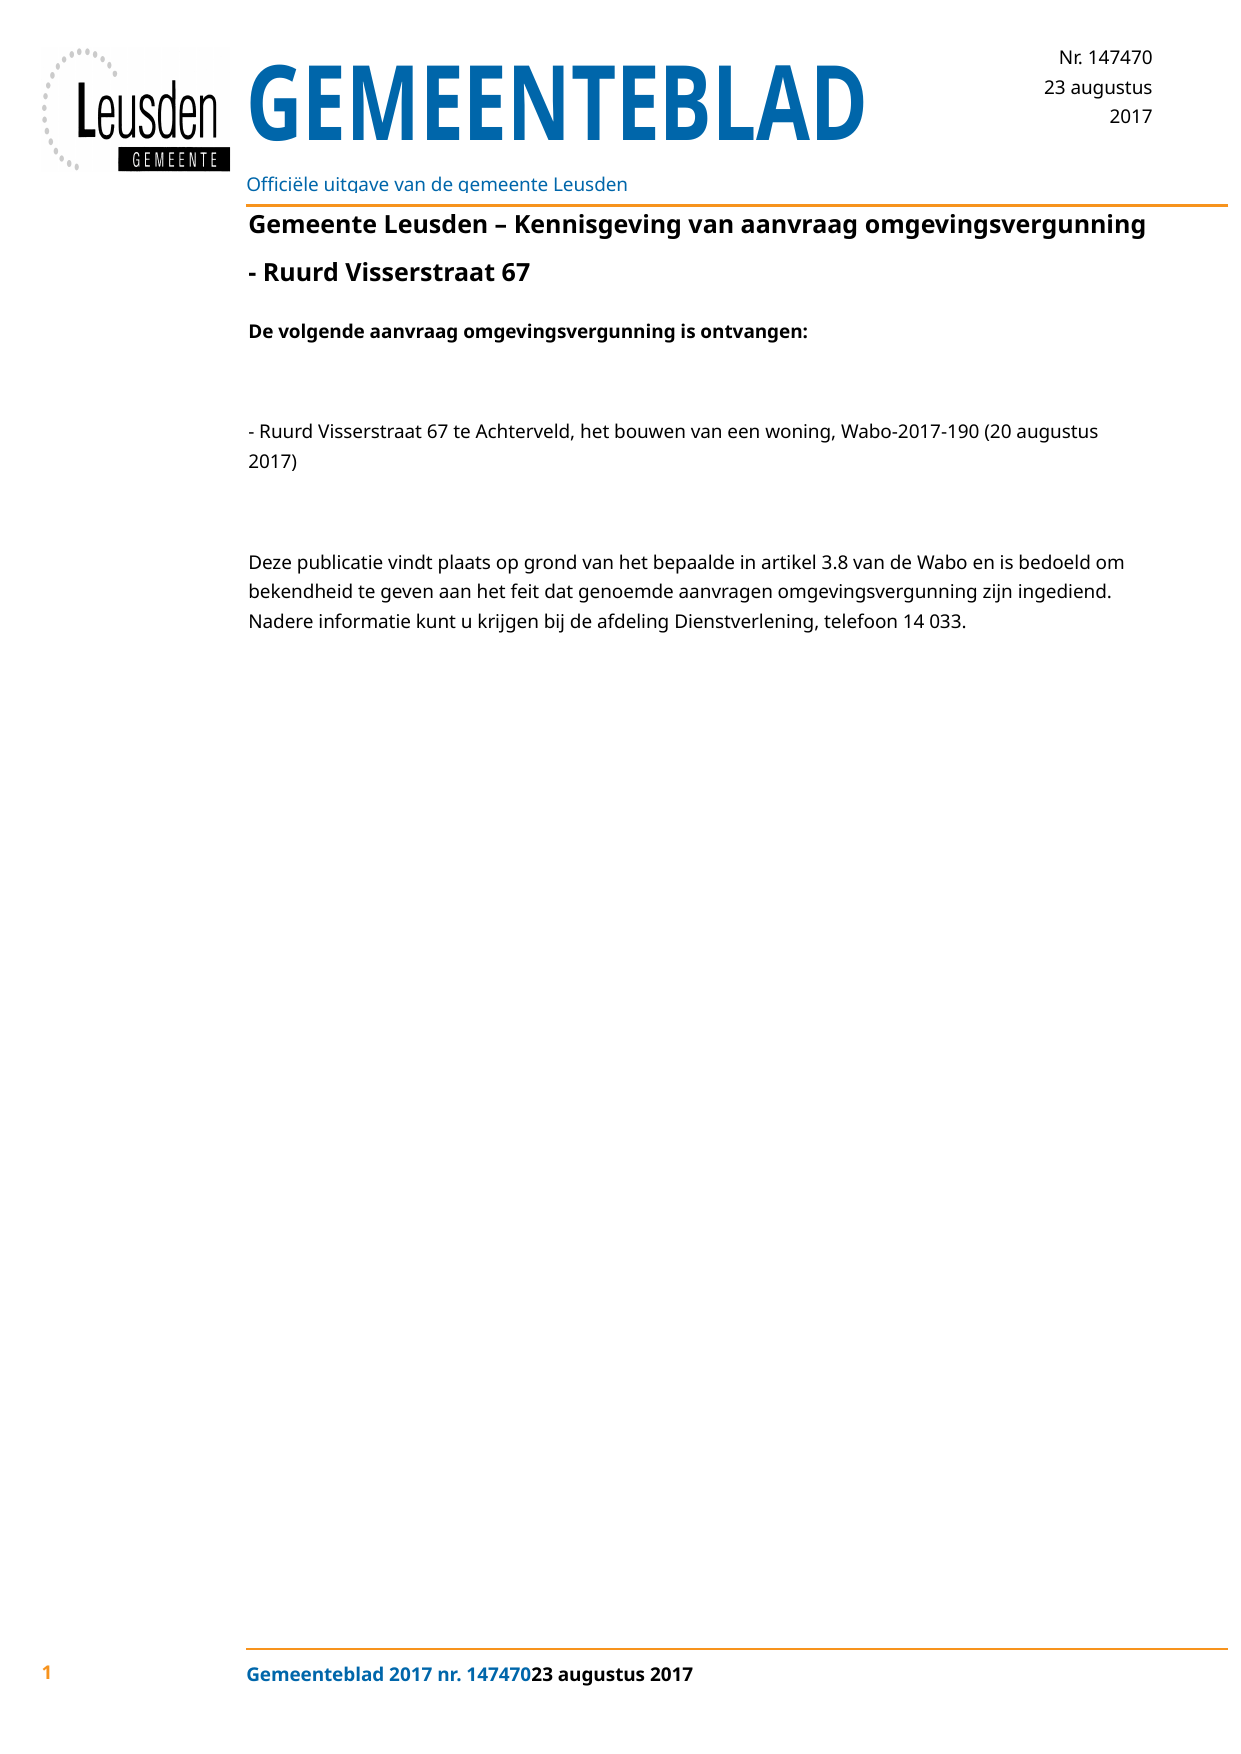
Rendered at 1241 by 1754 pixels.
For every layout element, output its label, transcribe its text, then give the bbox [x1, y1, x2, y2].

text Deze publicatie vindt plaats op grond van het bepaalde in artikel 3.8 van de Wabo en is bedoeld om bekendheid te geven aan het feit dat genoemde aanvragen omgevingsvergunning zijn ingediend. Nadere informatie kunt u krijgen bij de afdeling Dienstverlening, telefoon 14 033. [248, 549, 1152, 634]
text De volgende aanvraag omgevingsvergunning is ontvangen: [248, 318, 1152, 344]
text - Ruurd Visserstraat 67 te Achterveld, het bouwen van een woning, Wabo-2017-190 (20 augustus 2017) [248, 419, 1152, 474]
text Gemeente Leusden – Kennisgeving van aanvraag omgevingsvergunning - Ruurd Visserstraat 67 [248, 207, 1152, 288]
picture [41, 47, 231, 172]
